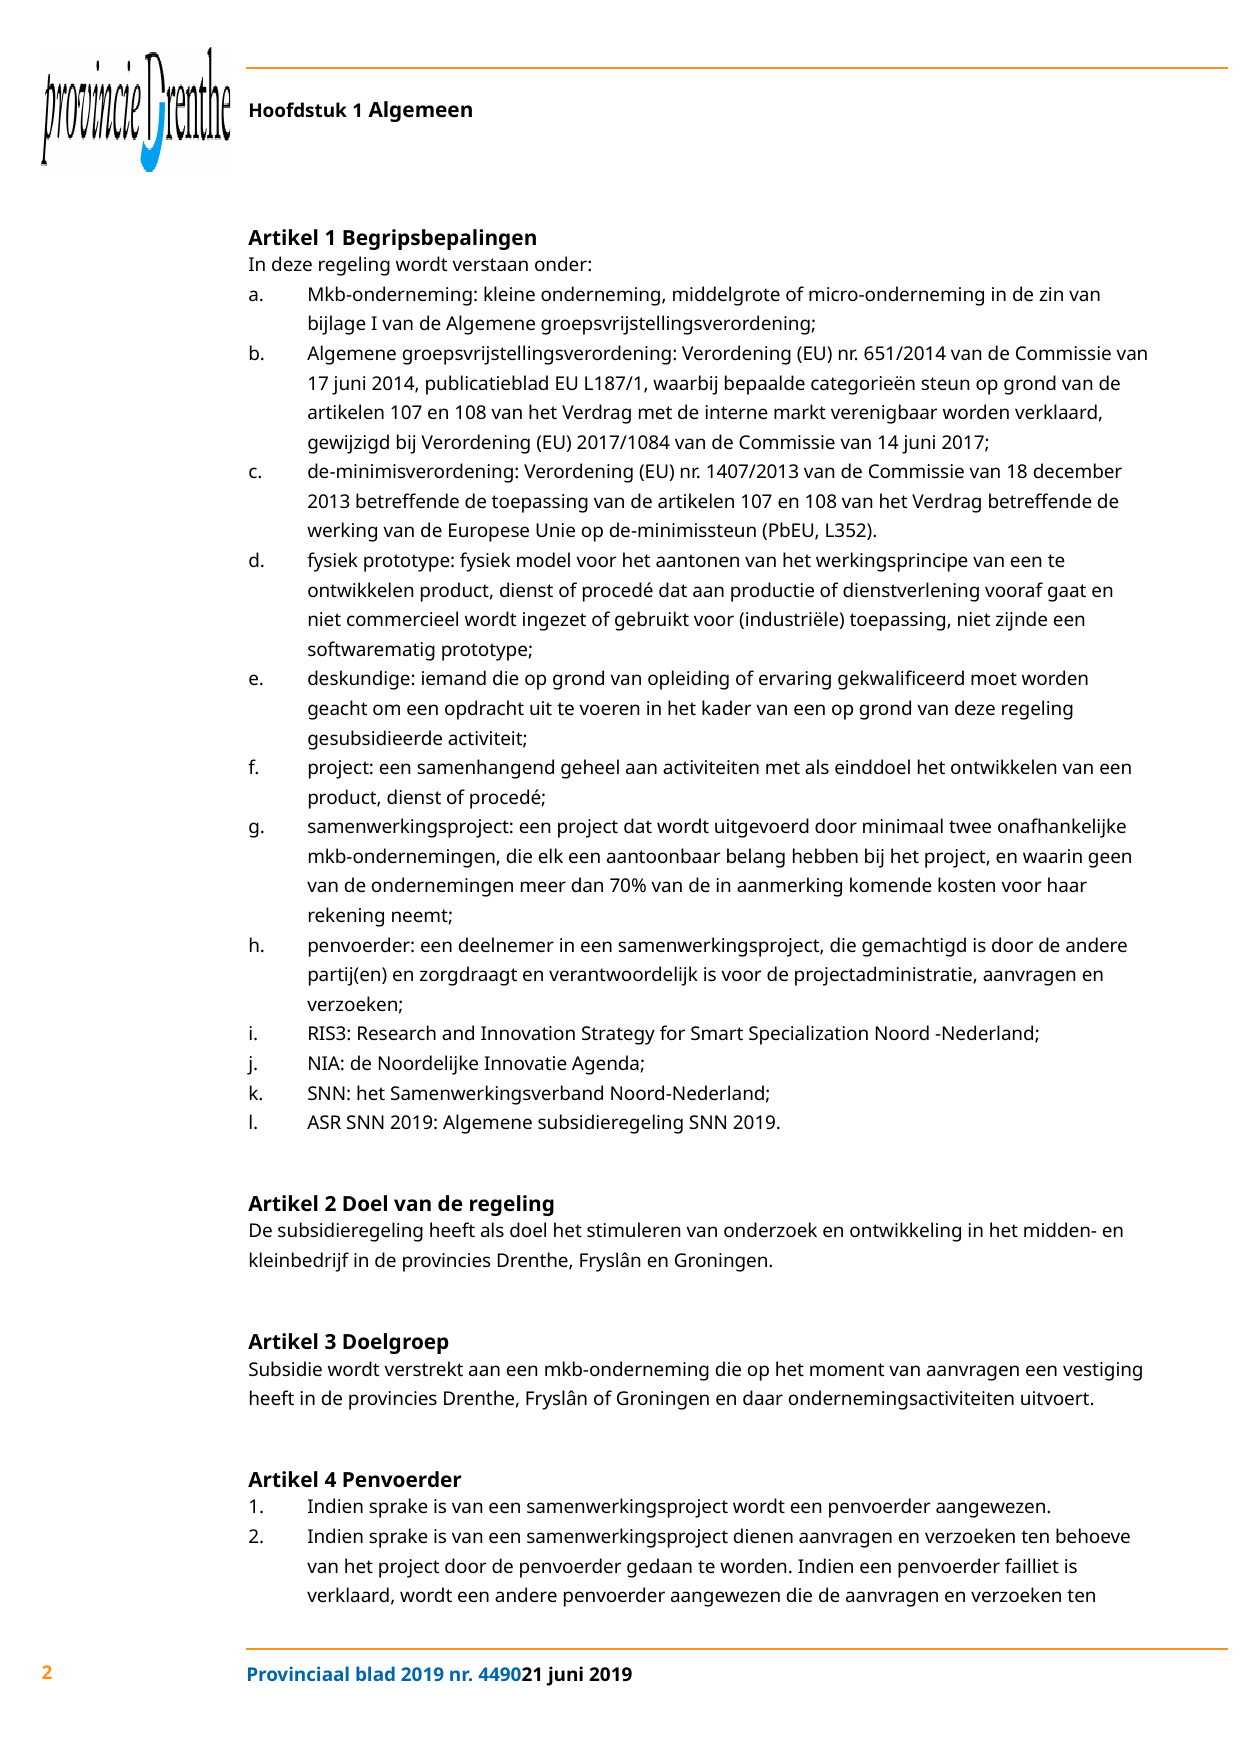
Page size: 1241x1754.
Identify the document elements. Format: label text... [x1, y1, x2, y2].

list Indien sprake is van een samenwerkingsproject dienen aanvragen en verzoeken ten behoeve van het project door de penvoerder gedaan te worden. Indien een penvoerder failliet is verklaard, wordt een andere penvoerder aangewezen die de aanvragen en verzoeken ten [248, 1523, 1152, 1608]
list Indien sprake is van een samenwerkingsproject wordt een penvoerder aangewezen. [248, 1494, 1152, 1519]
text Artikel 1 Begripsbepalingen [248, 223, 1152, 251]
list project: een samenhangend geheel aan activiteiten met als einddoel het ontwikkelen van een product, dienst of procedé; [248, 754, 1152, 809]
text De subsidieregeling heeft als doel het stimuleren van onderzoek en ontwikkeling in het midden- en kleinbedrijf in de provincies Drenthe, Fryslân en Groningen. [248, 1218, 1152, 1273]
list deskundige: iemand die op grond van opleiding of ervaring gekwalificeerd moet worden geacht om een opdracht uit te voeren in het kader van een op grond van deze regeling gesubsidieerde activiteit; [248, 666, 1152, 750]
picture [41, 47, 231, 172]
list Mkb-onderneming: kleine onderneming, middelgrote of micro-onderneming in de zin van bijlage I van de Algemene groepsvrijstellingsverordening; [248, 281, 1152, 336]
list fysiek prototype: fysiek model voor het aantonen van het werkingsprincipe van een te ontwikkelen product, dienst of procedé dat aan productie of dienstverlening vooraf gaat en niet commercieel wordt ingezet of gebruikt voor (industriële) toepassing, niet zijnde een softwarematig prototype; [248, 547, 1152, 662]
list samenwerkingsproject: een project dat wordt uitgevoerd door minimaal twee onafhankelijke mkb-ondernemingen, die elk een aantoonbaar belang hebben bij het project, en waarin geen van de ondernemingen meer dan 70% van de in aanmerking komende kosten voor haar rekening neemt; [248, 813, 1152, 928]
text Artikel 2 Doel van de regeling [248, 1189, 1152, 1218]
list de-minimisverordening: Verordening (EU) nr. 1407/2013 van de Commissie van 18 december 2013 betreffende de toepassing van de artikelen 107 en 108 van het Verdrag betreffende de werking van de Europese Unie op de-minimissteun (PbEU, L352). [248, 458, 1152, 543]
text Subsidie wordt verstrekt aan een mkb-onderneming die op het moment van aanvragen een vestiging heeft in de provincies Drenthe, Fryslân of Groningen en daar ondernemingsactiviteiten uitvoert. [248, 1356, 1152, 1411]
list NIA: de Noordelijke Innovatie Agenda; [248, 1050, 1152, 1076]
list RIS3: Research and Innovation Strategy for Smart Specialization Noord -Nederland; [248, 1021, 1152, 1046]
list ASR SNN 2019: Algemene subsidieregeling SNN 2019. [248, 1109, 1152, 1135]
list penvoerder: een deelnemer in een samenwerkingsproject, die gemachtigd is door de andere partij(en) en zorgdraagt en verantwoordelijk is voor de projectadministratie, aanvragen en verzoeken; [248, 932, 1152, 1017]
list SNN: het Samenwerkingsverband Noord-Nederland; [248, 1080, 1152, 1105]
text Artikel 4 Penvoerder [248, 1465, 1152, 1494]
list Algemene groepsvrijstellingsverordening: Verordening (EU) nr. 651/2014 van de Commissie van 17 juni 2014, publicatieblad EU L187/1, waarbij bepaalde categorieën steun op grond van de artikelen 107 en 108 van het Verdrag met de interne markt verenigbaar worden verklaard, gewijzigd bij Verordening (EU) 2017/1084 van de Commissie van 14 juni 2017; [248, 340, 1152, 454]
text In deze regeling wordt verstaan onder: [248, 251, 1152, 277]
text Hoofdstuk 1 Algemeen [248, 95, 1152, 123]
text Artikel 3 Doelgroep [248, 1327, 1152, 1356]
